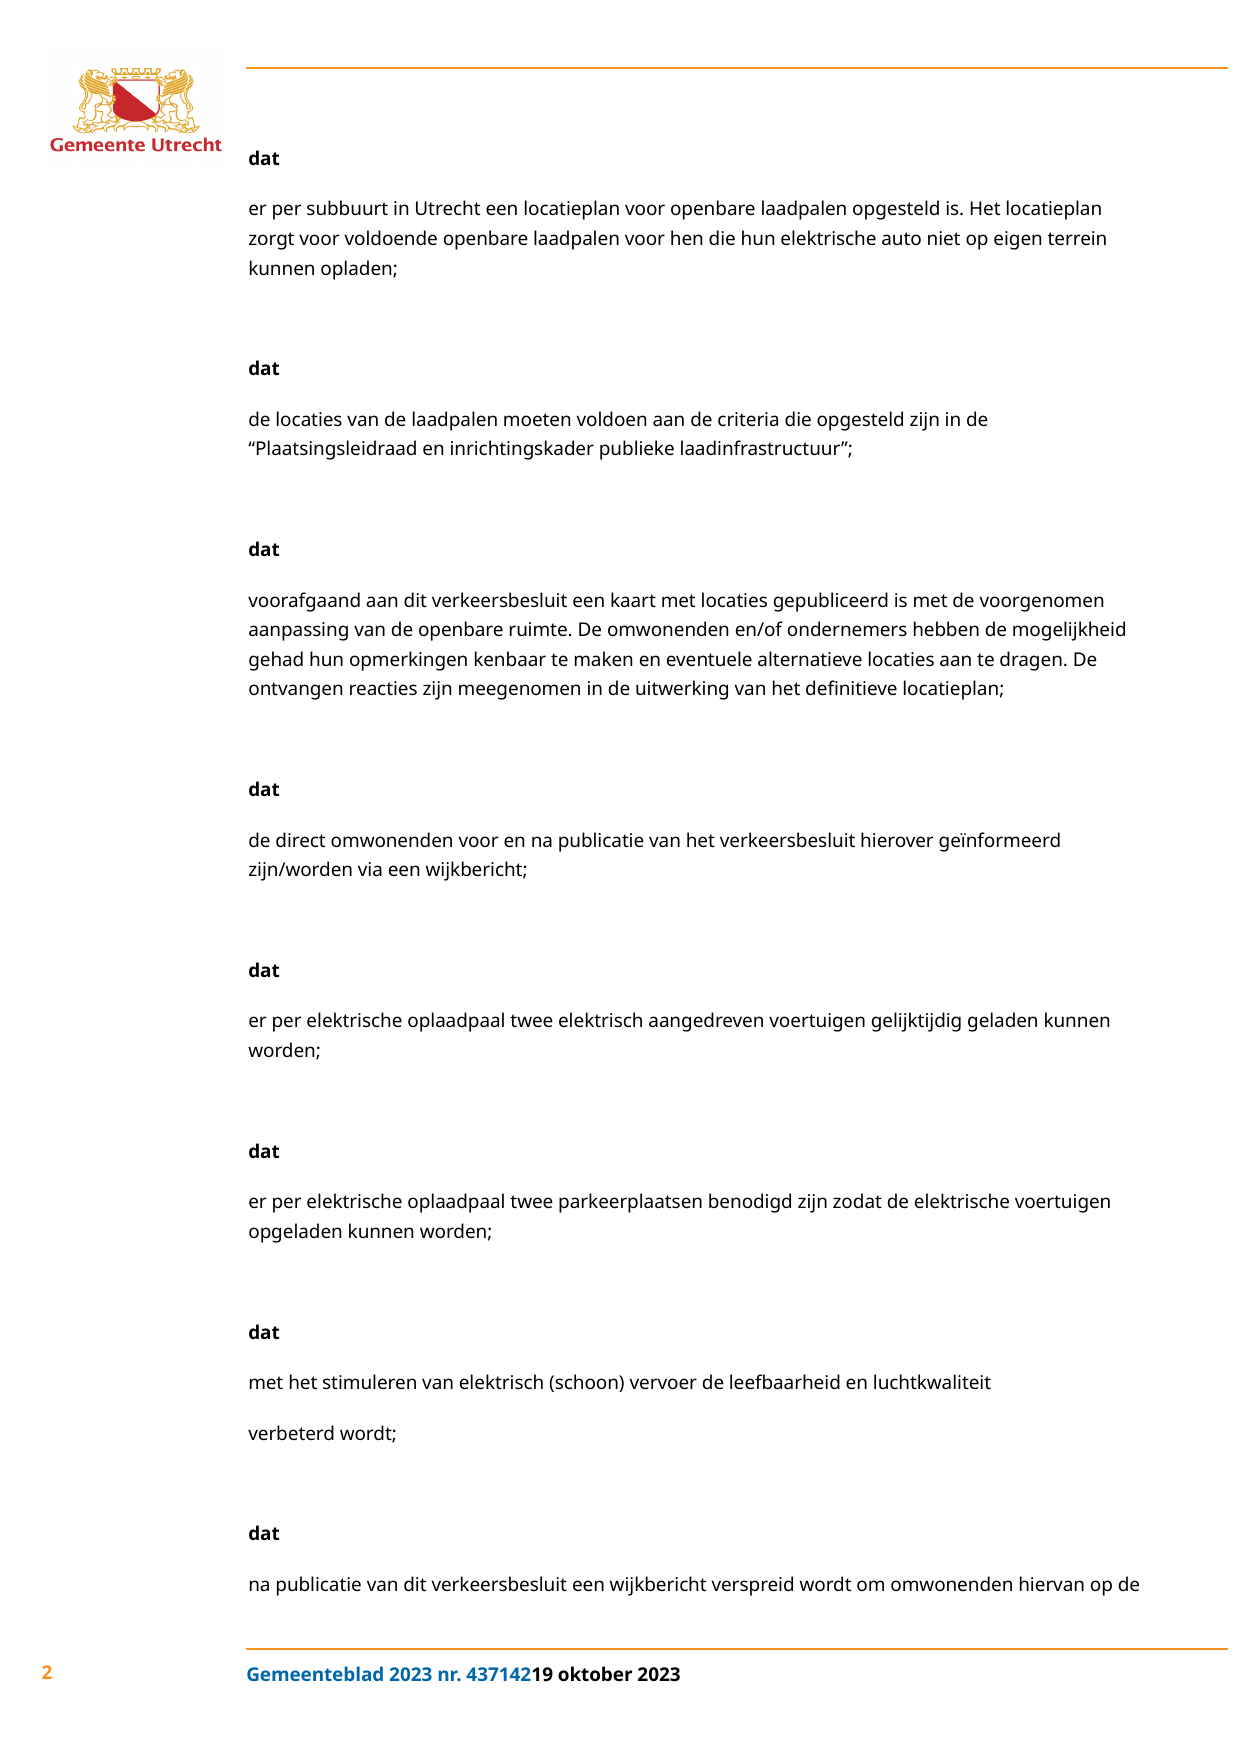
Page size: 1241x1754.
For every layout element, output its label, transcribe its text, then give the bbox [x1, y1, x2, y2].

text na publicatie van dit verkeersbesluit een wijkbericht verspreid wordt om omwonenden hiervan op de [248, 1571, 1152, 1597]
text dat [248, 536, 1152, 562]
text dat [248, 776, 1152, 802]
text met het stimuleren van elektrisch (schoon) vervoer de leefbaarheid en luchtkwaliteit [248, 1369, 1152, 1395]
text voorafgaand aan dit verkeersbesluit een kaart met locaties gepubliceerd is met de voorgenomen aanpassing van de openbare ruimte. De omwonenden en/of ondernemers hebben de mogelijkheid gehad hun opmerkingen kenbaar te maken en eventuele alternatieve locaties aan te dragen. De ontvangen reacties zijn meegenomen in de uitwerking van het definitieve locatieplan; [248, 587, 1152, 701]
text er per elektrische oplaadpaal twee elektrisch aangedreven voertuigen gelijktijdig geladen kunnen worden; [248, 1008, 1152, 1063]
text dat [248, 957, 1152, 983]
picture [41, 47, 231, 172]
text dat [248, 356, 1152, 381]
text verbeterd wordt; [248, 1420, 1152, 1446]
text dat [248, 1319, 1152, 1345]
text dat [248, 1521, 1152, 1546]
text dat [248, 1138, 1152, 1164]
text de locaties van de laadpalen moeten voldoen aan de criteria die opgesteld zijn in de “Plaatsingsleidraad en inrichtingskader publieke laadinfrastructuur”; [248, 406, 1152, 461]
text er per subbuurt in Utrecht een locatieplan voor openbare laadpalen opgesteld is. Het locatieplan zorgt voor voldoende openbare laadpalen voor hen die hun elektrische auto niet op eigen terrein kunnen opladen; [248, 196, 1152, 281]
text er per elektrische oplaadpaal twee parkeerplaatsen benodigd zijn zodat de elektrische voertuigen opgeladen kunnen worden; [248, 1188, 1152, 1244]
text dat [248, 145, 1152, 171]
text de direct omwonenden voor en na publicatie van het verkeersbesluit hierover geïnformeerd zijn/worden via een wijkbericht; [248, 827, 1152, 882]
